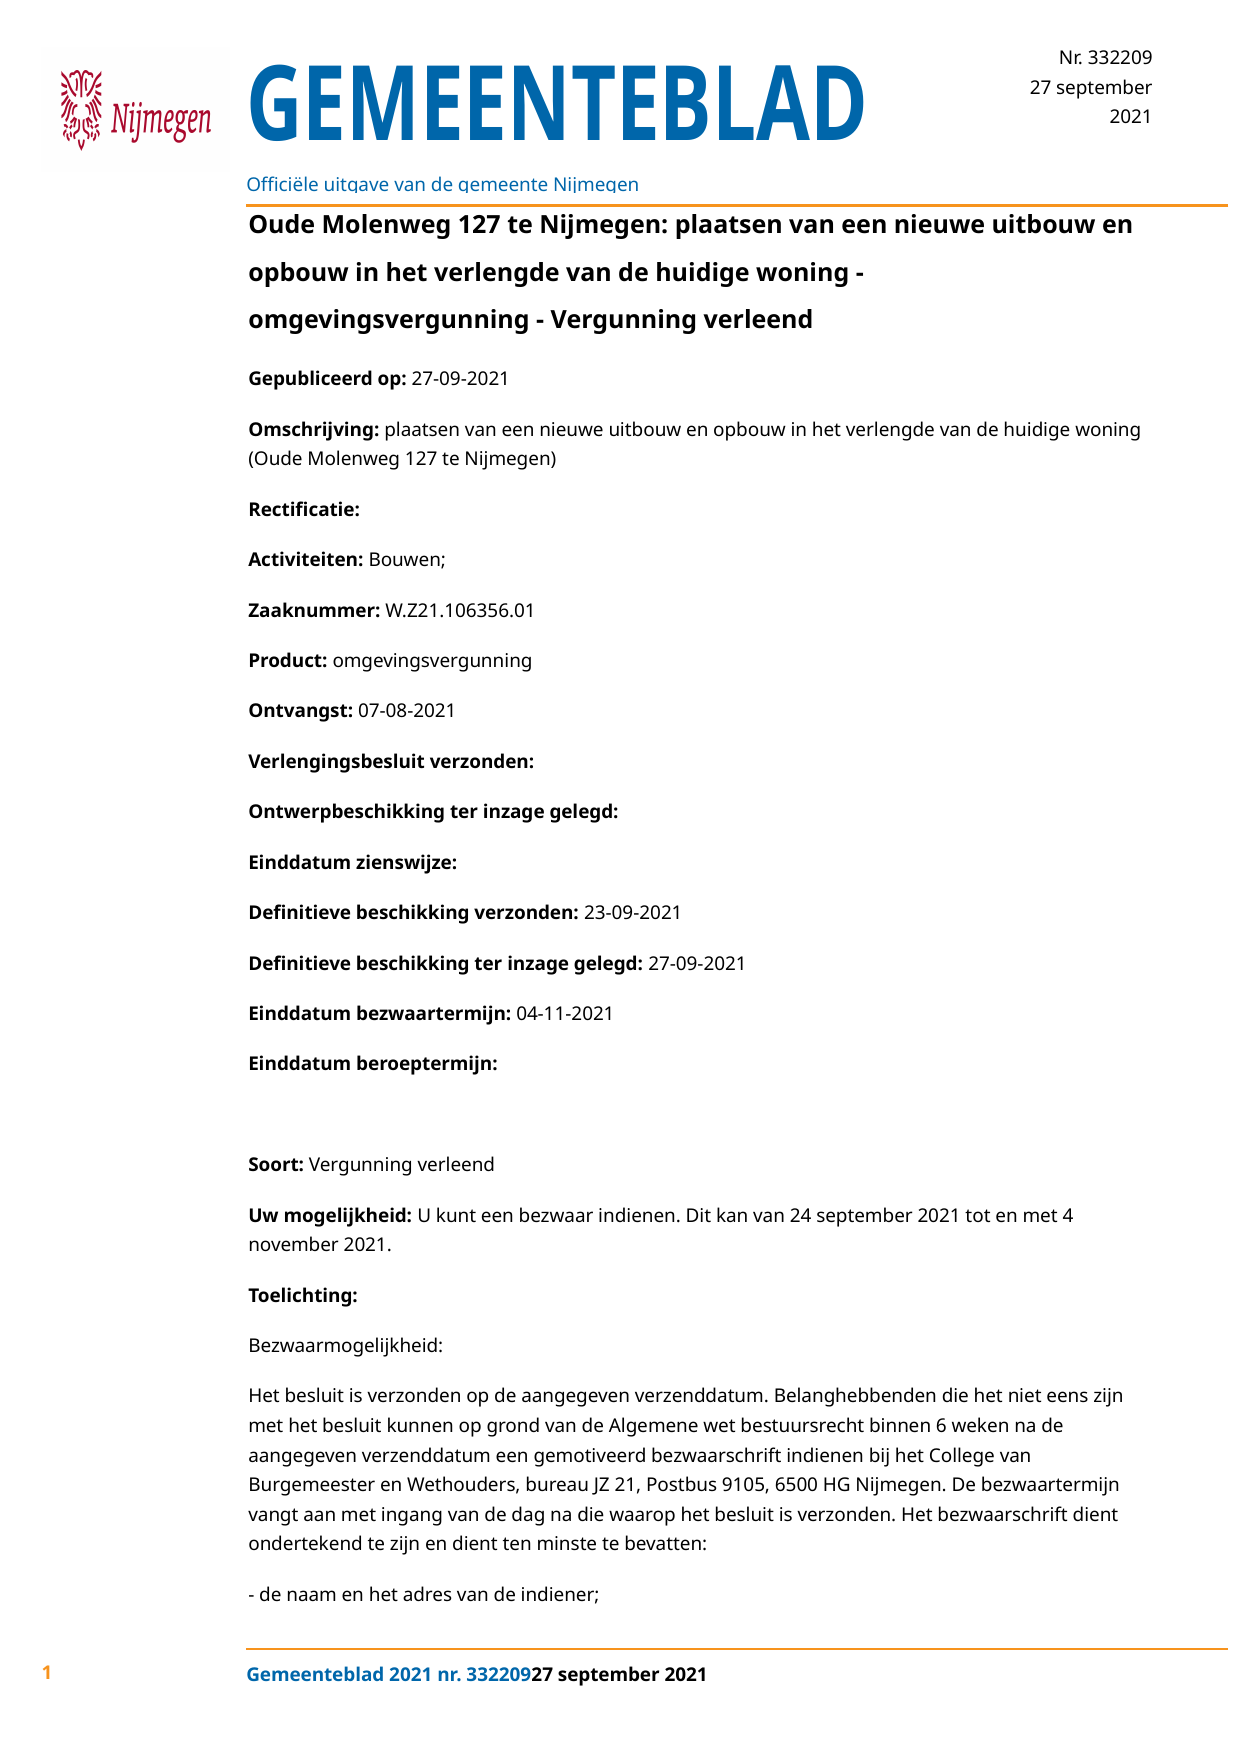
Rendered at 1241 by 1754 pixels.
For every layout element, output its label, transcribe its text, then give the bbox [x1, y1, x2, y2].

text Product: omgevingsvergunning [248, 647, 1152, 673]
text Bezwaarmogelijkheid: [248, 1332, 1152, 1358]
text Oude Molenweg 127 te Nijmegen: plaatsen van een nieuwe uitbouw en opbouw in het verlengde van de huidige woning - omgevingsvergunning - Vergunning verleend [248, 207, 1152, 336]
text - de naam en het adres van de indiener; [248, 1581, 1152, 1607]
text Omschrijving: plaatsen van een nieuwe uitbouw en opbouw in het verlengde van de huidige woning (Oude Molenweg 127 te Nijmegen) [248, 416, 1152, 471]
text Het besluit is verzonden op de aangegeven verzenddatum. Belanghebbenden die het niet eens zijn met het besluit kunnen op grond van de Algemene wet bestuursrecht binnen 6 weken na de aangegeven verzenddatum een gemotiveerd bezwaarschrift indienen bij het College van Burgemeester en Wethouders, bureau JZ 21, Postbus 9105, 6500 HG Nijmegen. De bezwaartermijn vangt aan met ingang van de dag na die waarop het besluit is verzonden. Het bezwaarschrift dient ondertekend te zijn en dient ten minste te bevatten: [248, 1383, 1152, 1556]
text Ontwerpbeschikking ter inzage gelegd: [248, 798, 1152, 824]
text Toelichting: [248, 1282, 1152, 1307]
text Einddatum bezwaartermijn: 04-11-2021 [248, 1000, 1152, 1026]
text Soort: Vergunning verleend [248, 1151, 1152, 1177]
text Verlengingsbesluit verzonden: [248, 748, 1152, 774]
text Gepubliceerd op: 27-09-2021 [248, 366, 1152, 391]
text Activiteiten: Bouwen; [248, 546, 1152, 572]
text Definitieve beschikking ter inzage gelegd: 27-09-2021 [248, 950, 1152, 975]
text Rectificatie: [248, 496, 1152, 522]
text Uw mogelijkheid: U kunt een bezwaar indienen. Dit kan van 24 september 2021 tot en met 4 november 2021. [248, 1202, 1152, 1257]
text Ontvangst: 07-08-2021 [248, 698, 1152, 723]
text Einddatum beroeptermijn: [248, 1051, 1152, 1076]
text Einddatum zienswijze: [248, 849, 1152, 874]
text Zaaknummer: W.Z21.106356.01 [248, 597, 1152, 622]
picture [41, 47, 231, 172]
text Definitieve beschikking verzonden: 23-09-2021 [248, 899, 1152, 925]
